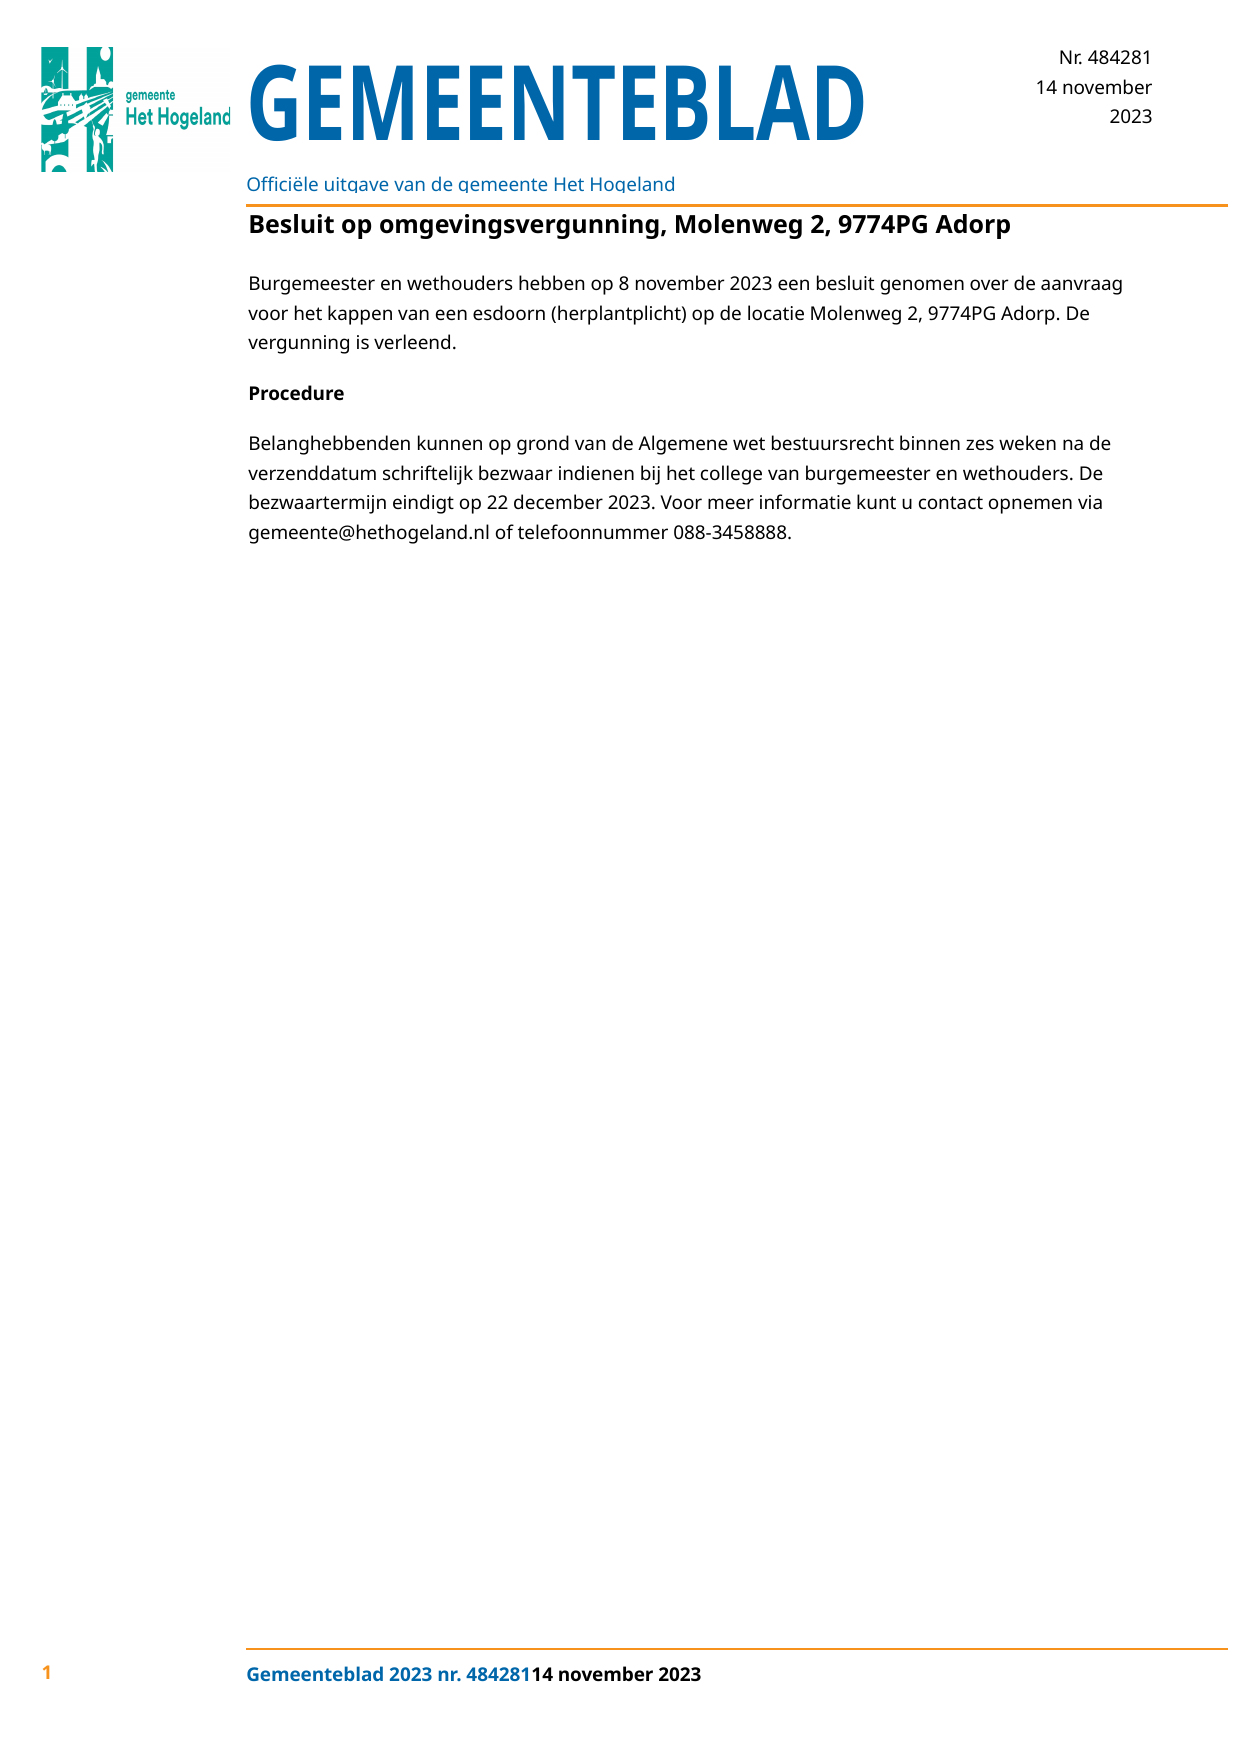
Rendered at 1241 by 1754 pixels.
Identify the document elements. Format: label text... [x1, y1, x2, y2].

picture [41, 47, 231, 172]
text Besluit op omgevingsvergunning, Molenweg 2, 9774PG Adorp [248, 207, 1152, 241]
text Procedure [248, 380, 1152, 406]
text Burgemeester en wethouders hebben op 8 november 2023 een besluit genomen over de aanvraag voor het kappen van een esdoorn (herplantplicht) op de locatie Molenweg 2, 9774PG Adorp. De vergunning is verleend. [248, 270, 1152, 355]
text Belanghebbenden kunnen op grond van de Algemene wet bestuursrecht binnen zes weken na de verzenddatum schriftelijk bezwaar indienen bij het college van burgemeester en wethouders. De bezwaartermijn eindigt op 22 december 2023. Voor meer informatie kunt u contact opnemen via gemeente@hethogeland.nl of telefoonnummer 088-3458888. [248, 430, 1152, 545]
